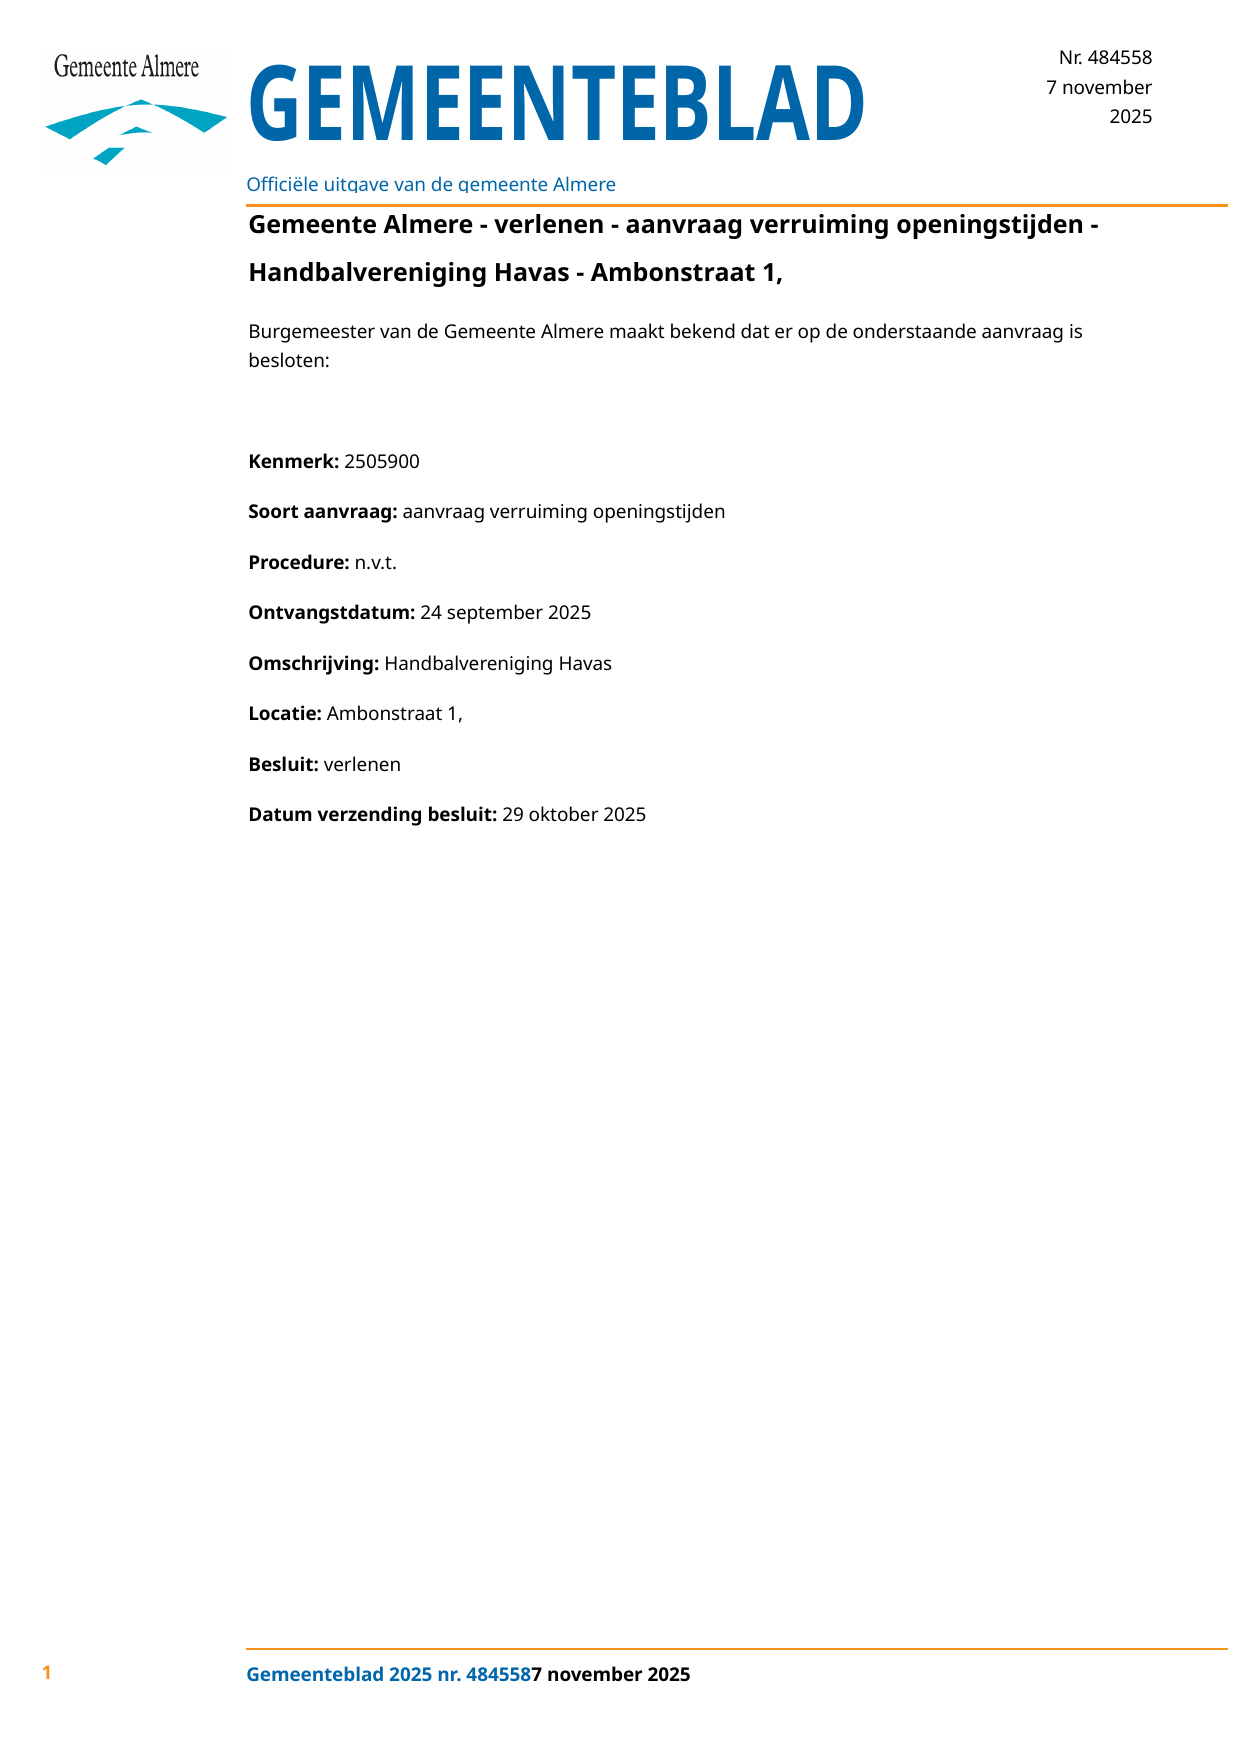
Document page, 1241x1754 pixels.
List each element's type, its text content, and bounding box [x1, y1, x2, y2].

text Locatie: Ambonstraat 1, [248, 700, 1152, 726]
text Besluit: verlenen [248, 751, 1152, 777]
text Kenmerk: 2505900 [248, 448, 1152, 474]
text Datum verzending besluit: 29 oktober 2025 [248, 801, 1152, 827]
text Soort aanvraag: aanvraag verruiming openingstijden [248, 499, 1152, 524]
text Ontvangstdatum: 24 september 2025 [248, 599, 1152, 625]
text Procedure: n.v.t. [248, 549, 1152, 575]
picture [41, 47, 231, 172]
text Gemeente Almere - verlenen - aanvraag verruiming openingstijden - Handbalvereniging Havas - Ambonstraat 1, [248, 207, 1152, 288]
text Omschrijving: Handbalvereniging Havas [248, 650, 1152, 676]
text Burgemeester van de Gemeente Almere maakt bekend dat er op de onderstaande aanvraag is besloten: [248, 318, 1152, 373]
